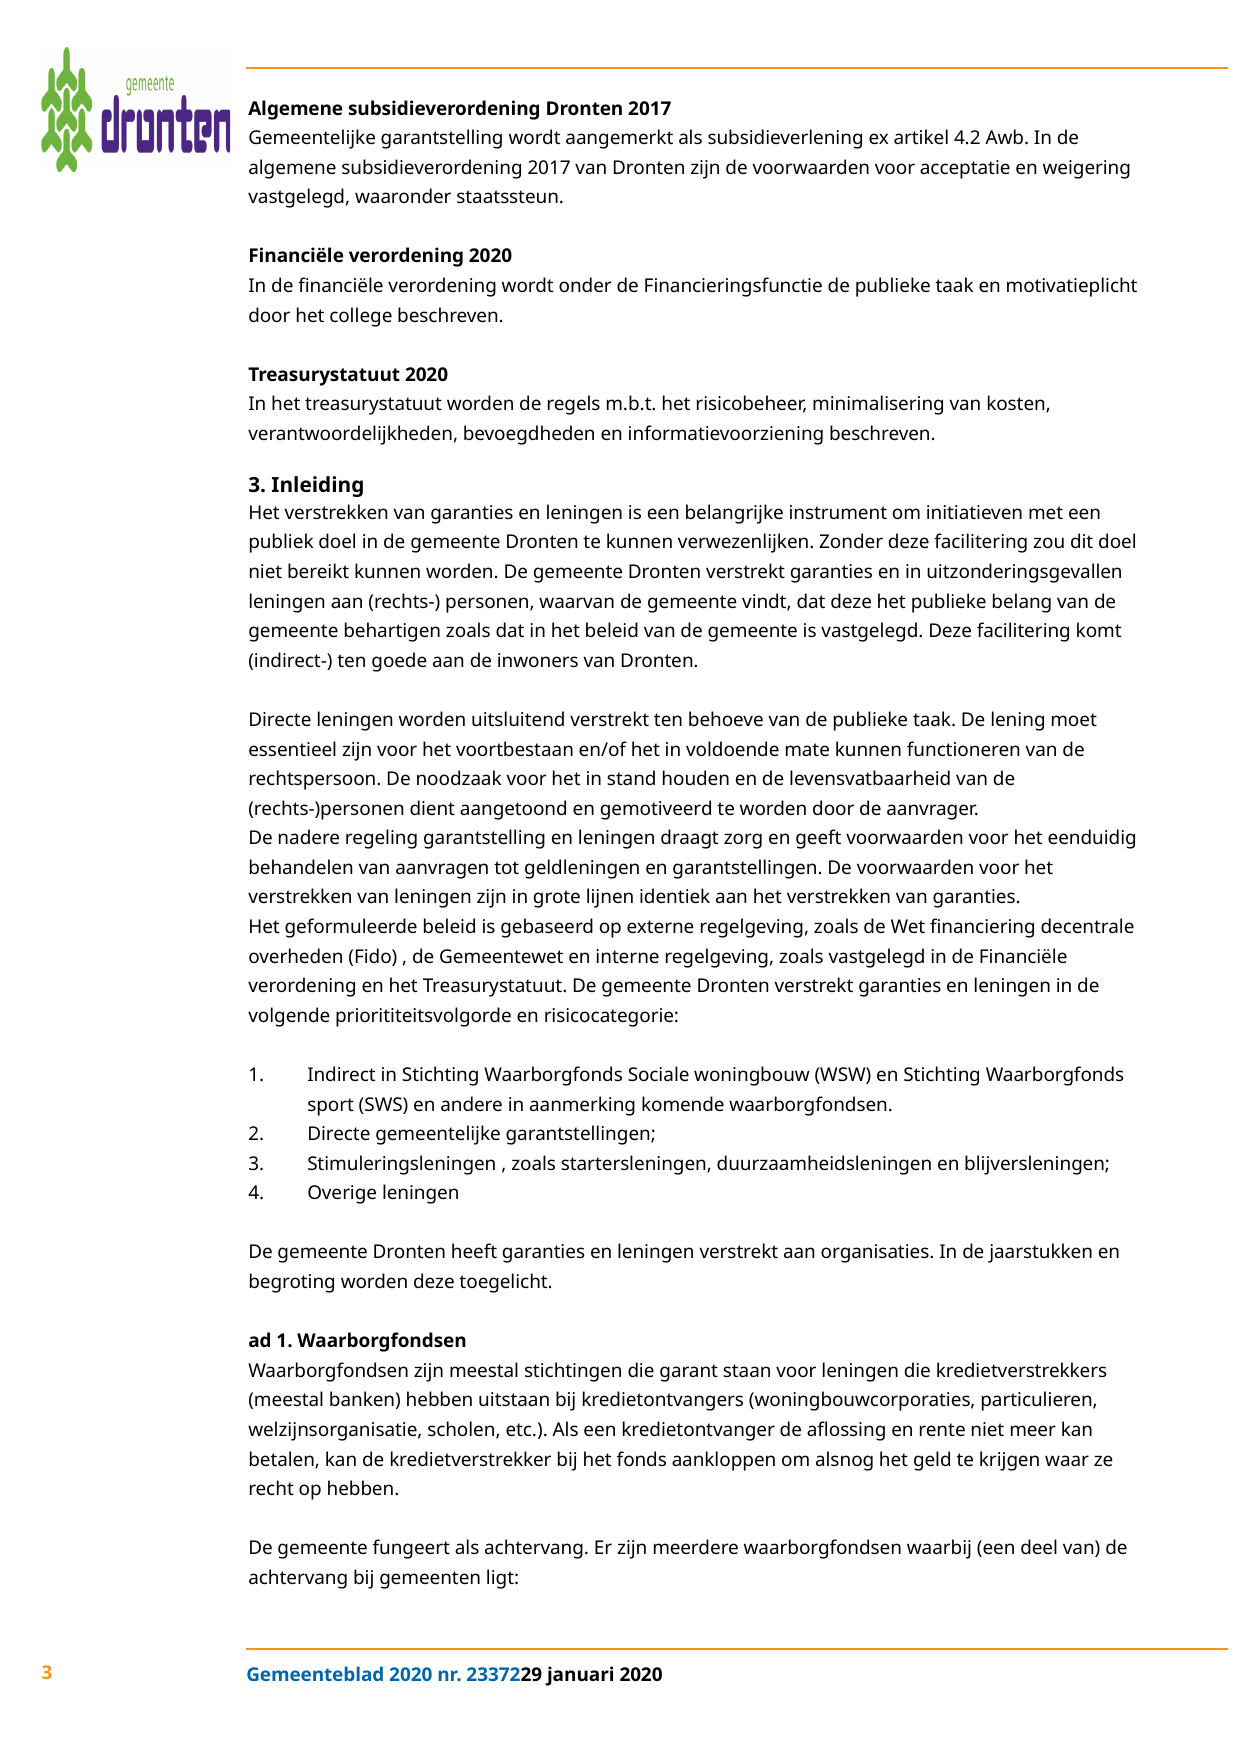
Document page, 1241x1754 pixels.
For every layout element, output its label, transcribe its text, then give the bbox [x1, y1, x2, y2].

text (rechts-)personen dient aangetoond en gemotiveerd te worden door de aanvrager. [248, 795, 1152, 821]
text Gemeentelijke garantstelling wordt aangemerkt als subsidieverlening ex artikel 4.2 Awb. In de algemene subsidieverordening 2017 van Dronten zijn de voorwaarden voor acceptatie en weigering vastgelegd, waaronder staatssteun. [248, 124, 1152, 209]
text Treasurystatuut 2020 [248, 361, 1152, 387]
text De gemeente fungeert als achtervang. Er zijn meerdere waarborgfondsen waarbij (een deel van) de achtervang bij gemeenten ligt: [248, 1534, 1152, 1590]
text In de financiële verordening wordt onder de Financieringsfunctie de publieke taak en motivatieplicht door het college beschreven. [248, 272, 1152, 328]
list Indirect in Stichting Waarborgfonds Sociale woningbouw (WSW) en Stichting Waarborgfonds sport (SWS) en andere in aanmerking komende waarborgfondsen. [248, 1061, 1152, 1116]
text Waarborgfondsen zijn meestal stichtingen die garant staan voor leningen die kredietverstrekkers (meestal banken) hebben uitstaan bij kredietontvangers (woningbouwcorporaties, particulieren, welzijnsorganisatie, scholen, etc.). Als een kredietontvanger de aflossing en rente niet meer kan betalen, kan de kredietverstrekker bij het fonds aankloppen om alsnog het geld te krijgen waar ze recht op hebben. [248, 1357, 1152, 1501]
text Het verstrekken van garanties en leningen is een belangrijke instrument om initiatieven met een publiek doel in de gemeente Dronten te kunnen verwezenlijken. Zonder deze facilitering zou dit doel niet bereikt kunnen worden. De gemeente Dronten verstrekt garanties en in uitzonderingsgevallen leningen aan (rechts-) personen, waarvan de gemeente vindt, dat deze het publieke belang van de gemeente behartigen zoals dat in het beleid van de gemeente is vastgelegd. Deze facilitering komt (indirect-) ten goede aan de inwoners van Dronten. [248, 499, 1152, 673]
text Het geformuleerde beleid is gebaseerd op externe regelgeving, zoals de Wet financiering decentrale overheden (Fido) , de Gemeentewet en interne regelgeving, zoals vastgelegd in de Financiële verordening en het Treasurystatuut. De gemeente Dronten verstrekt garanties en leningen in de volgende priorititeitsvolgorde en risicocategorie: [248, 913, 1152, 1028]
list Overige leningen [248, 1179, 1152, 1205]
text Financiële verordening 2020 [248, 243, 1152, 268]
text Directe leningen worden uitsluitend verstrekt ten behoeve van de publieke taak. De lening moet essentieel zijn voor het voortbestaan en/of het in voldoende mate kunnen functioneren van de rechtspersoon. De noodzaak voor het in stand houden en de levensvatbaarheid van de [248, 706, 1152, 791]
list Directe gemeentelijke garantstellingen; [248, 1120, 1152, 1146]
text In het treasurystatuut worden de regels m.b.t. het risicobeheer, minimalisering van kosten, verantwoordelijkheden, bevoegdheden en informatievoorziening beschreven. [248, 391, 1152, 446]
text De nadere regeling garantstelling en leningen draagt zorg en geeft voorwaarden voor het eenduidig behandelen van aanvragen tot geldleningen en garantstellingen. De voorwaarden voor het verstrekken van leningen zijn in grote lijnen identiek aan het verstrekken van garanties. [248, 824, 1152, 909]
text ad 1. Waarborgfondsen [248, 1327, 1152, 1353]
text Algemene subsidieverordening Dronten 2017 [248, 95, 1152, 121]
picture [41, 47, 231, 172]
list Stimuleringsleningen , zoals startersleningen, duurzaamheidsleningen en blijversleningen; [248, 1150, 1152, 1176]
text De gemeente Dronten heeft garanties en leningen verstrekt aan organisaties. In de jaarstukken en begroting worden deze toegelicht. [248, 1239, 1152, 1294]
text 3. Inleiding [248, 471, 1152, 499]
